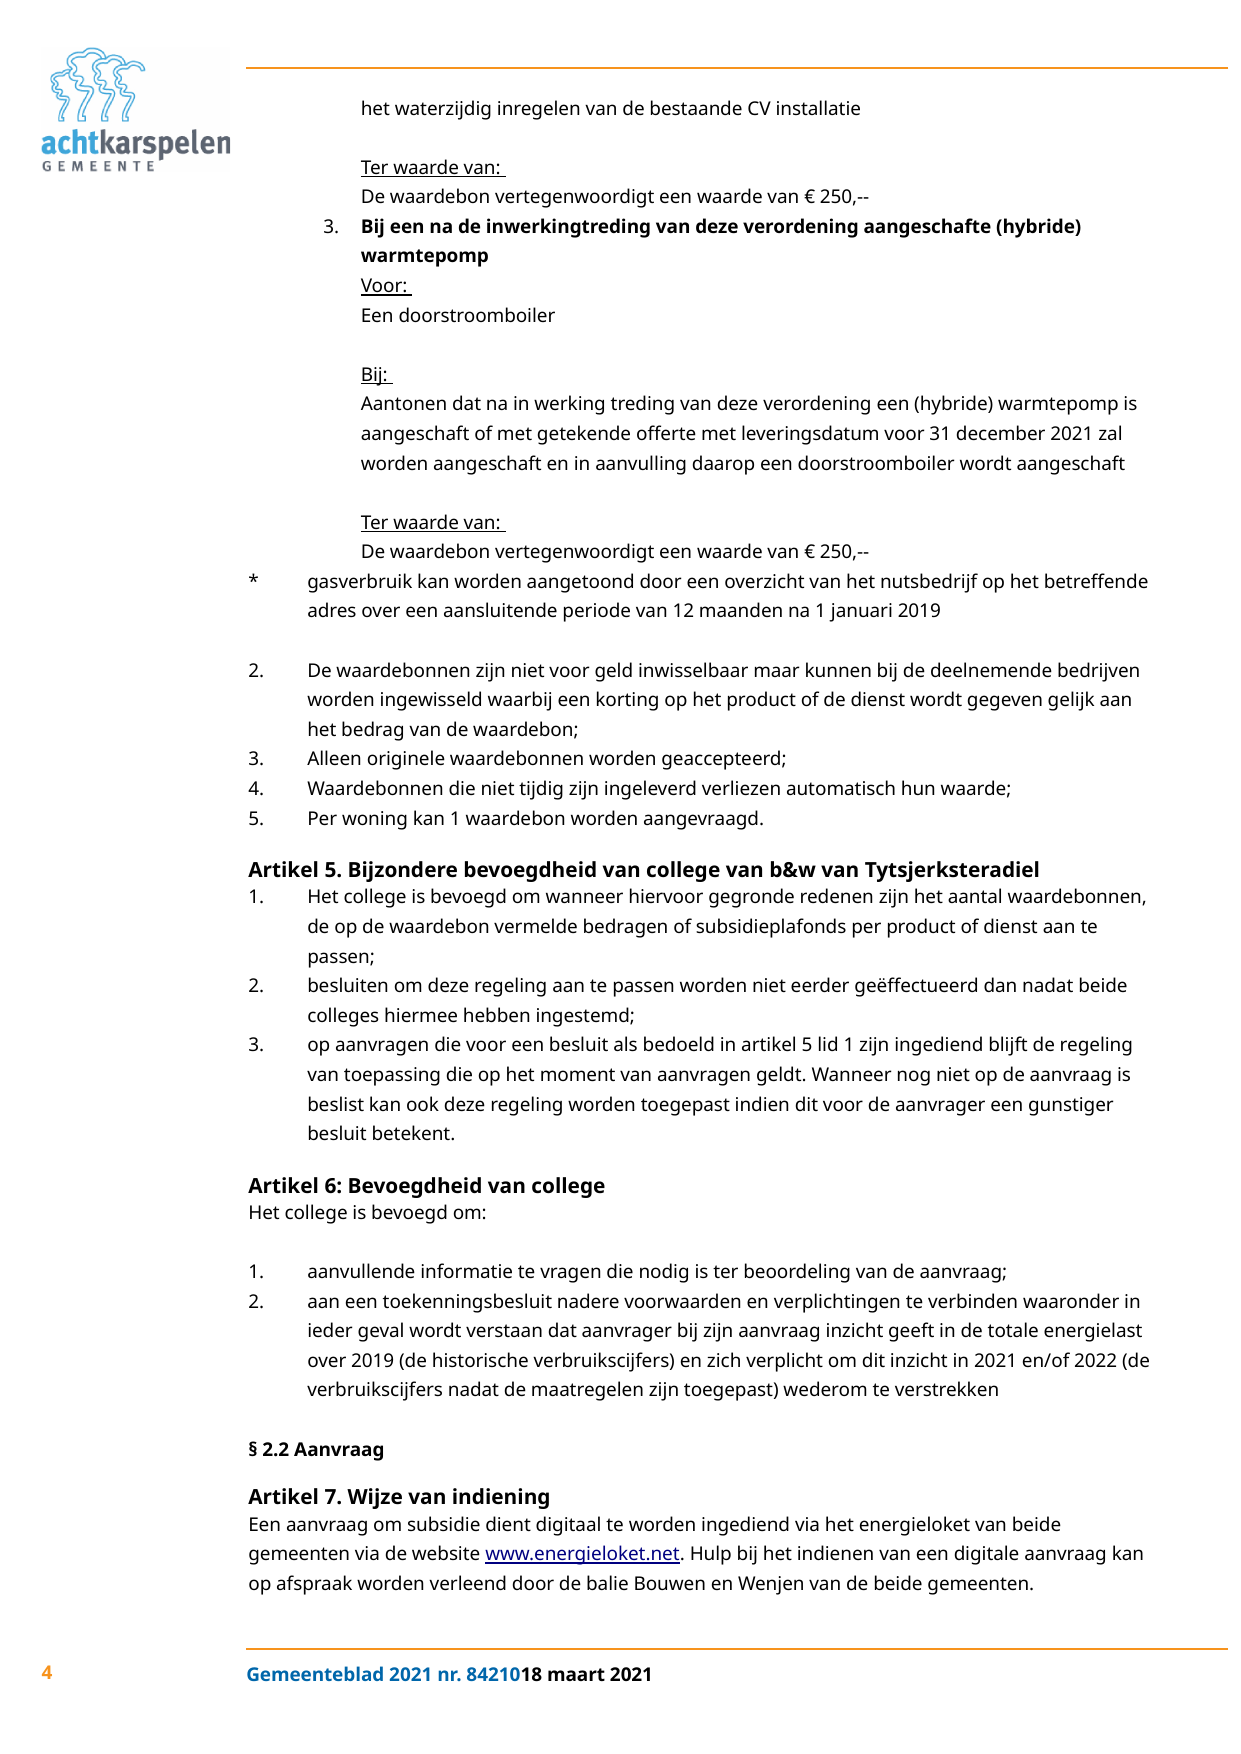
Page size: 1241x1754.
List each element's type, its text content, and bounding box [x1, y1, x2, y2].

list Bij: [323, 361, 1152, 387]
list op aanvragen die voor een besluit als bedoeld in artikel 5 lid 1 zijn ingediend blijft de regeling van toepassing die op het moment van aanvragen geldt. Wanneer nog niet op de aanvraag is beslist kan ook deze regeling worden toegepast indien dit voor de aanvrager een gunstiger besluit betekent. [248, 1032, 1152, 1146]
list De waardebon vertegenwoordigt een waarde van € 250,-- [323, 183, 1152, 209]
list Per woning kan 1 waardebon worden aangevraagd. [248, 805, 1152, 831]
text Artikel 7. Wijze van indiening [248, 1482, 1152, 1511]
list het waterzijdig inregelen van de bestaande CV installatie [323, 95, 1152, 121]
list besluiten om deze regeling aan te passen worden niet eerder geëffectueerd dan nadat beide colleges hiermee hebben ingestemd; [248, 972, 1152, 1028]
list aanvullende informatie te vragen die nodig is ter beoordeling van de aanvraag; [248, 1258, 1152, 1284]
list Het college is bevoegd om wanneer hiervoor gegronde redenen zijn het aantal waardebonnen, de op de waardebon vermelde bedragen of subsidieplafonds per product of dienst aan te passen; [248, 884, 1152, 968]
list Een doorstroomboiler [323, 302, 1152, 328]
list Ter waarde van: [323, 509, 1152, 535]
list Alleen originele waardebonnen worden geaccepteerd; [248, 746, 1152, 771]
list De waardebonnen zijn niet voor geld inwisselbaar maar kunnen bij de deelnemende bedrijven worden ingewisseld waarbij een korting op het product of de dienst wordt gegeven gelijk aan het bedrag van de waardebon; [248, 657, 1152, 742]
text Een aanvraag om subsidie dient digitaal te worden ingediend via het energieloket van beide gemeenten via de website www.energieloket.net. Hulp bij het indienen van een digitale aanvraag kan op afspraak worden verleend door de balie Bouwen en Wenjen van de beide gemeenten. [248, 1511, 1152, 1596]
text Artikel 6: Bevoegdheid van college [248, 1171, 1152, 1199]
list De waardebon vertegenwoordigt een waarde van € 250,-- [323, 538, 1152, 564]
list aan een toekenningsbesluit nadere voorwaarden en verplichtingen te verbinden waaronder in ieder geval wordt verstaan dat aanvrager bij zijn aanvraag inzicht geeft in de totale energielast over 2019 (de historische verbruikscijfers) en zich verplicht om dit inzicht in 2021 en/of 2022 (de verbruikscijfers nadat de maatregelen zijn toegepast) wederom te verstrekken [248, 1288, 1152, 1402]
list Voor: [323, 272, 1152, 298]
list Waardebonnen die niet tijdig zijn ingeleverd verliezen automatisch hun waarde; [248, 775, 1152, 801]
text Artikel 5. Bijzondere bevoegdheid van college van b&w van Tytsjerksteradiel [248, 855, 1152, 884]
text § 2.2 Aanvraag [248, 1436, 1152, 1462]
list Aantonen dat na in werking treding van deze verordening een (hybride) warmtepomp is aangeschaft of met getekende offerte met leveringsdatum voor 31 december 2021 zal worden aangeschaft en in aanvulling daarop een doorstroomboiler wordt aangeschaft [323, 391, 1152, 476]
list Bij een na de inwerkingtreding van deze verordening aangeschafte (hybride) warmtepomp [323, 213, 1152, 268]
picture [41, 47, 231, 172]
list gasverbruik kan worden aangetoond door een overzicht van het nutsbedrijf op het betreffende adres over een aansluitende periode van 12 maanden na 1 januari 2019 [248, 568, 1152, 623]
list Ter waarde van: [323, 154, 1152, 180]
text Het college is bevoegd om: [248, 1199, 1152, 1225]
